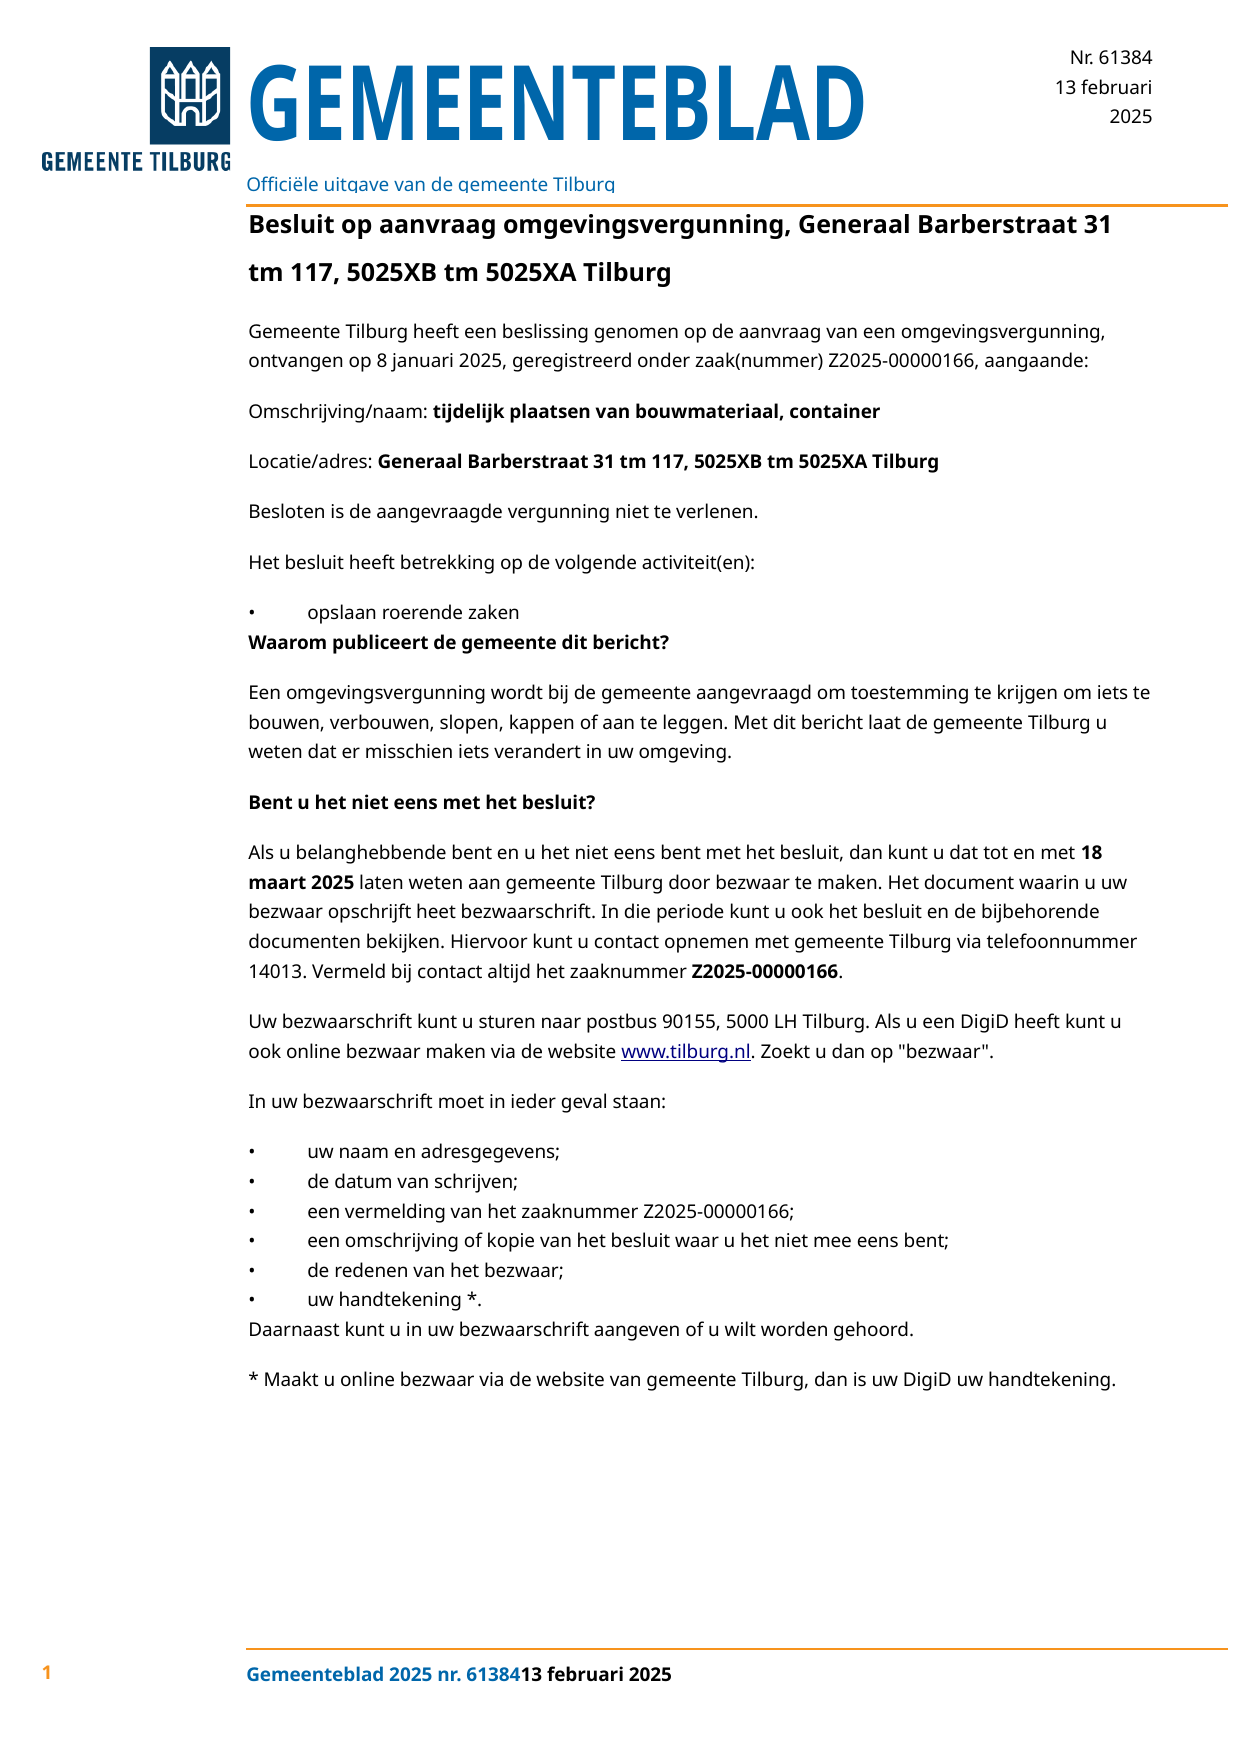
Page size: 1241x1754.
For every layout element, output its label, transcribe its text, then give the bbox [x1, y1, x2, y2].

list uw naam en adresgegevens; [248, 1139, 1152, 1164]
text Als u belanghebbende bent en u het niet eens bent met het besluit, dan kunt u dat tot en met 18 maart 2025 laten weten aan gemeente Tilburg door bezwaar te maken. Het document waarin u uw bezwaar opschrijft heet bezwaarschrift. In die periode kunt u ook het besluit en de bijbehorende documenten bekijken. Hiervoor kunt u contact opnemen met gemeente Tilburg via telefoonnummer 14013. Vermeld bij contact altijd het zaaknummer Z2025-00000166. [248, 839, 1152, 984]
text Besloten is de aangevraagde vergunning niet te verlenen. [248, 499, 1152, 524]
text Besluit op aanvraag omgevingsvergunning, Generaal Barberstraat 31 tm 117, 5025XB tm 5025XA Tilburg [248, 207, 1152, 288]
text Een omgevingsvergunning wordt bij de gemeente aangevraagd om toestemming te krijgen om iets te bouwen, verbouwen, slopen, kappen of aan te leggen. Met dit bericht laat de gemeente Tilburg u weten dat er misschien iets verandert in uw omgeving. [248, 679, 1152, 764]
text Bent u het niet eens met het besluit? [248, 789, 1152, 815]
text Locatie/adres: Generaal Barberstraat 31 tm 117, 5025XB tm 5025XA Tilburg [248, 448, 1152, 474]
text Gemeente Tilburg heeft een beslissing genomen op de aanvraag van een omgevingsvergunning, ontvangen op 8 januari 2025, geregistreerd onder zaak(nummer) Z2025-00000166, aangaande: [248, 318, 1152, 373]
list uw handtekening *. [248, 1287, 1152, 1312]
list een omschrijving of kopie van het besluit waar u het niet mee eens bent; [248, 1227, 1152, 1253]
picture [41, 47, 231, 172]
text In uw bezwaarschrift moet in ieder geval staan: [248, 1088, 1152, 1114]
list een vermelding van het zaaknummer Z2025-00000166; [248, 1198, 1152, 1224]
list de redenen van het bezwaar; [248, 1257, 1152, 1283]
text Uw bezwaarschrift kunt u sturen naar postbus 90155, 5000 LH Tilburg. Als u een DigiD heeft kunt u ook online bezwaar maken via de website www.tilburg.nl. Zoekt u dan op "bezwaar". [248, 1008, 1152, 1064]
text * Maakt u online bezwaar via de website van gemeente Tilburg, dan is uw DigiD uw handtekening. [248, 1367, 1152, 1392]
text Waarom publiceert de gemeente dit bericht? [248, 629, 1152, 655]
text Omschrijving/naam: tijdelijk plaatsen van bouwmateriaal, container [248, 398, 1152, 424]
text Het besluit heeft betrekking op de volgende activiteit(en): [248, 549, 1152, 575]
text Daarnaast kunt u in uw bezwaarschrift aangeven of u wilt worden gehoord. [248, 1316, 1152, 1342]
list opslaan roerende zaken [248, 599, 1152, 625]
list de datum van schrijven; [248, 1168, 1152, 1194]
